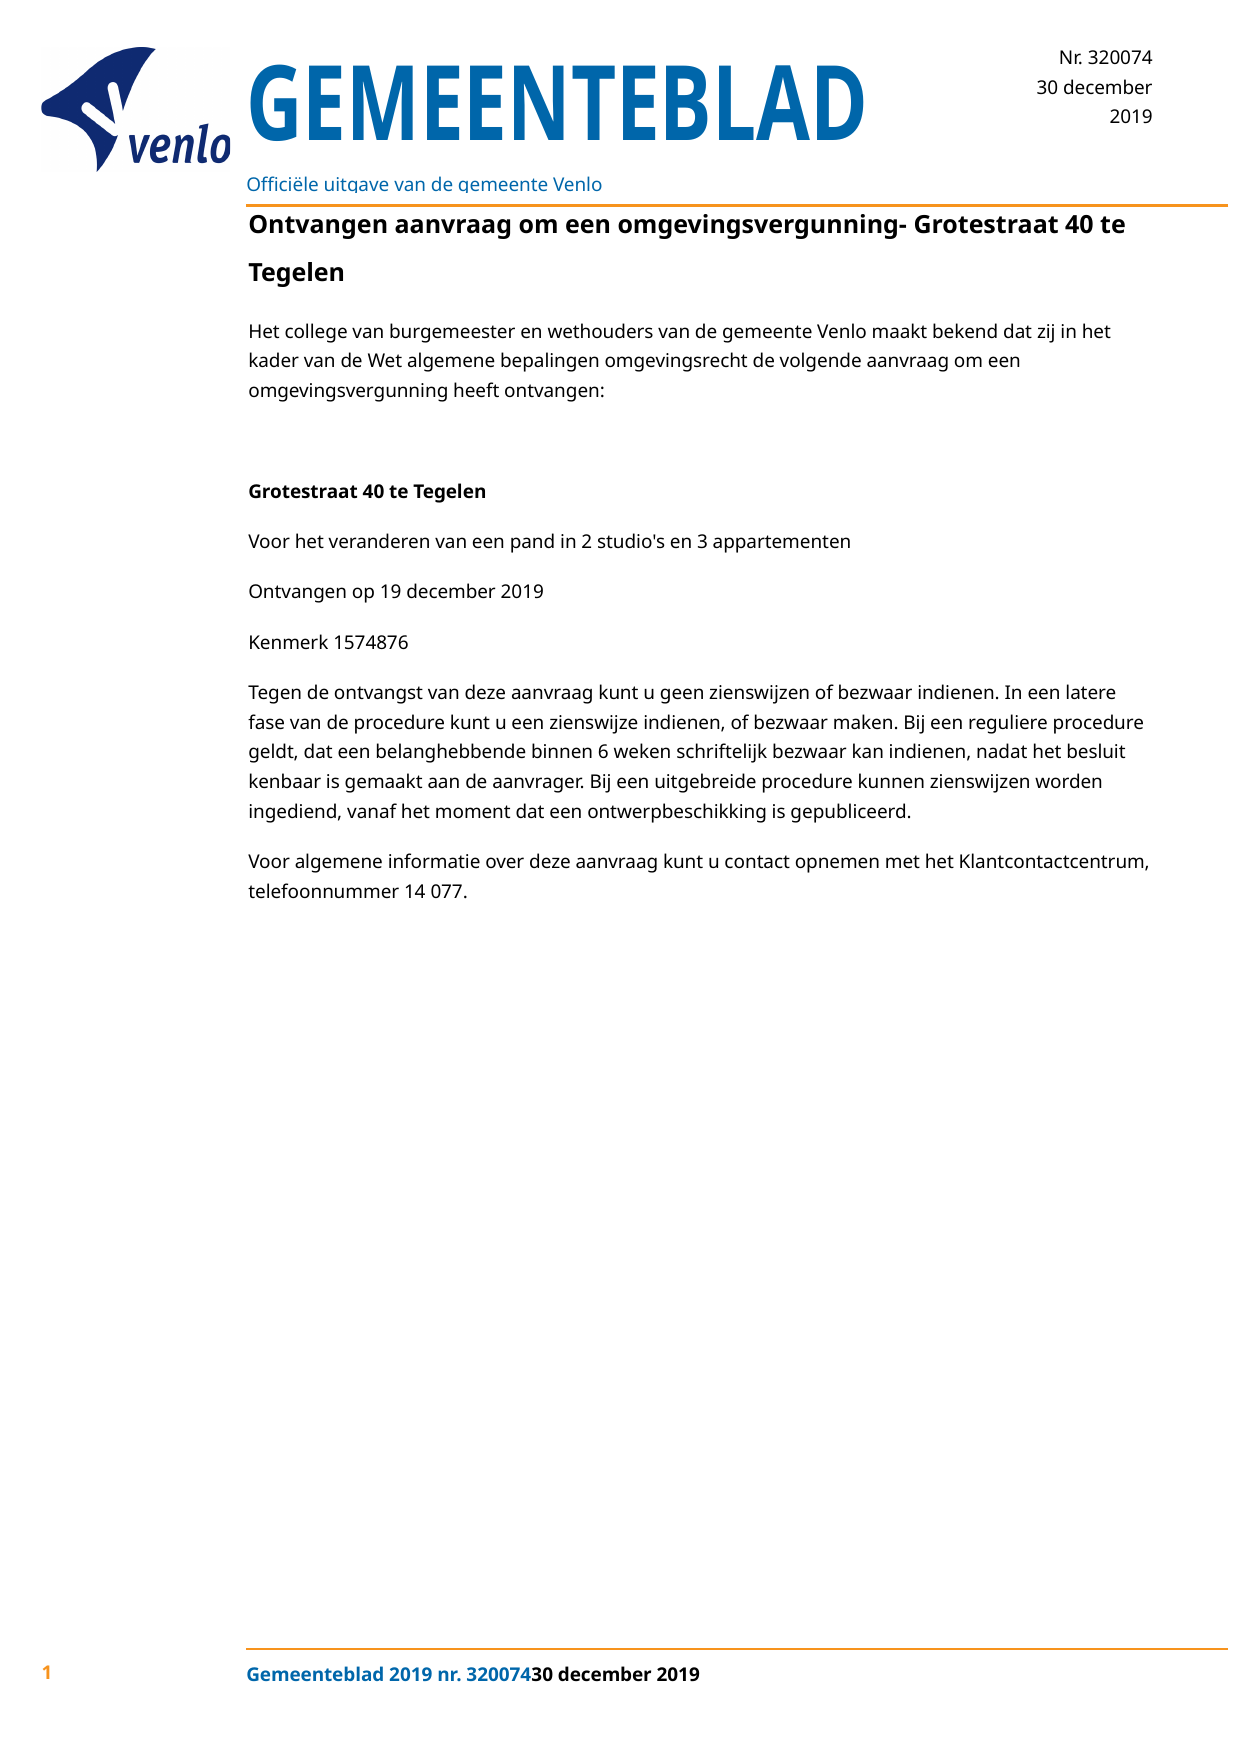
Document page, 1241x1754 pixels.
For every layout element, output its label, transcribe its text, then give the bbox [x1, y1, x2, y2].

text Voor algemene informatie over deze aanvraag kunt u contact opnemen met het Klantcontactcentrum, telefoonnummer 14 077. [248, 848, 1152, 904]
text Voor het veranderen van een pand in 2 studio's en 3 appartementen [248, 528, 1152, 554]
text Grotestraat 40 te Tegelen [248, 478, 1152, 504]
text Kenmerk 1574876 [248, 629, 1152, 655]
text Tegen de ontvangst van deze aanvraag kunt u geen zienswijzen of bezwaar indienen. In een latere fase van de procedure kunt u een zienswijze indienen, of bezwaar maken. Bij een reguliere procedure geldt, dat een belanghebbende binnen 6 weken schriftelijk bezwaar kan indienen, nadat het besluit kenbaar is gemaakt aan de aanvrager. Bij een uitgebreide procedure kunnen zienswijzen worden ingediend, vanaf het moment dat een ontwerpbeschikking is gepubliceerd. [248, 679, 1152, 824]
text Ontvangen op 19 december 2019 [248, 579, 1152, 604]
text Het college van burgemeester en wethouders van de gemeente Venlo maakt bekend dat zij in het kader van de Wet algemene bepalingen omgevingsrecht de volgende aanvraag om een omgevingsvergunning heeft ontvangen: [248, 318, 1152, 403]
picture [41, 47, 231, 172]
text Ontvangen aanvraag om een omgevingsvergunning- Grotestraat 40 te Tegelen [248, 207, 1152, 288]
